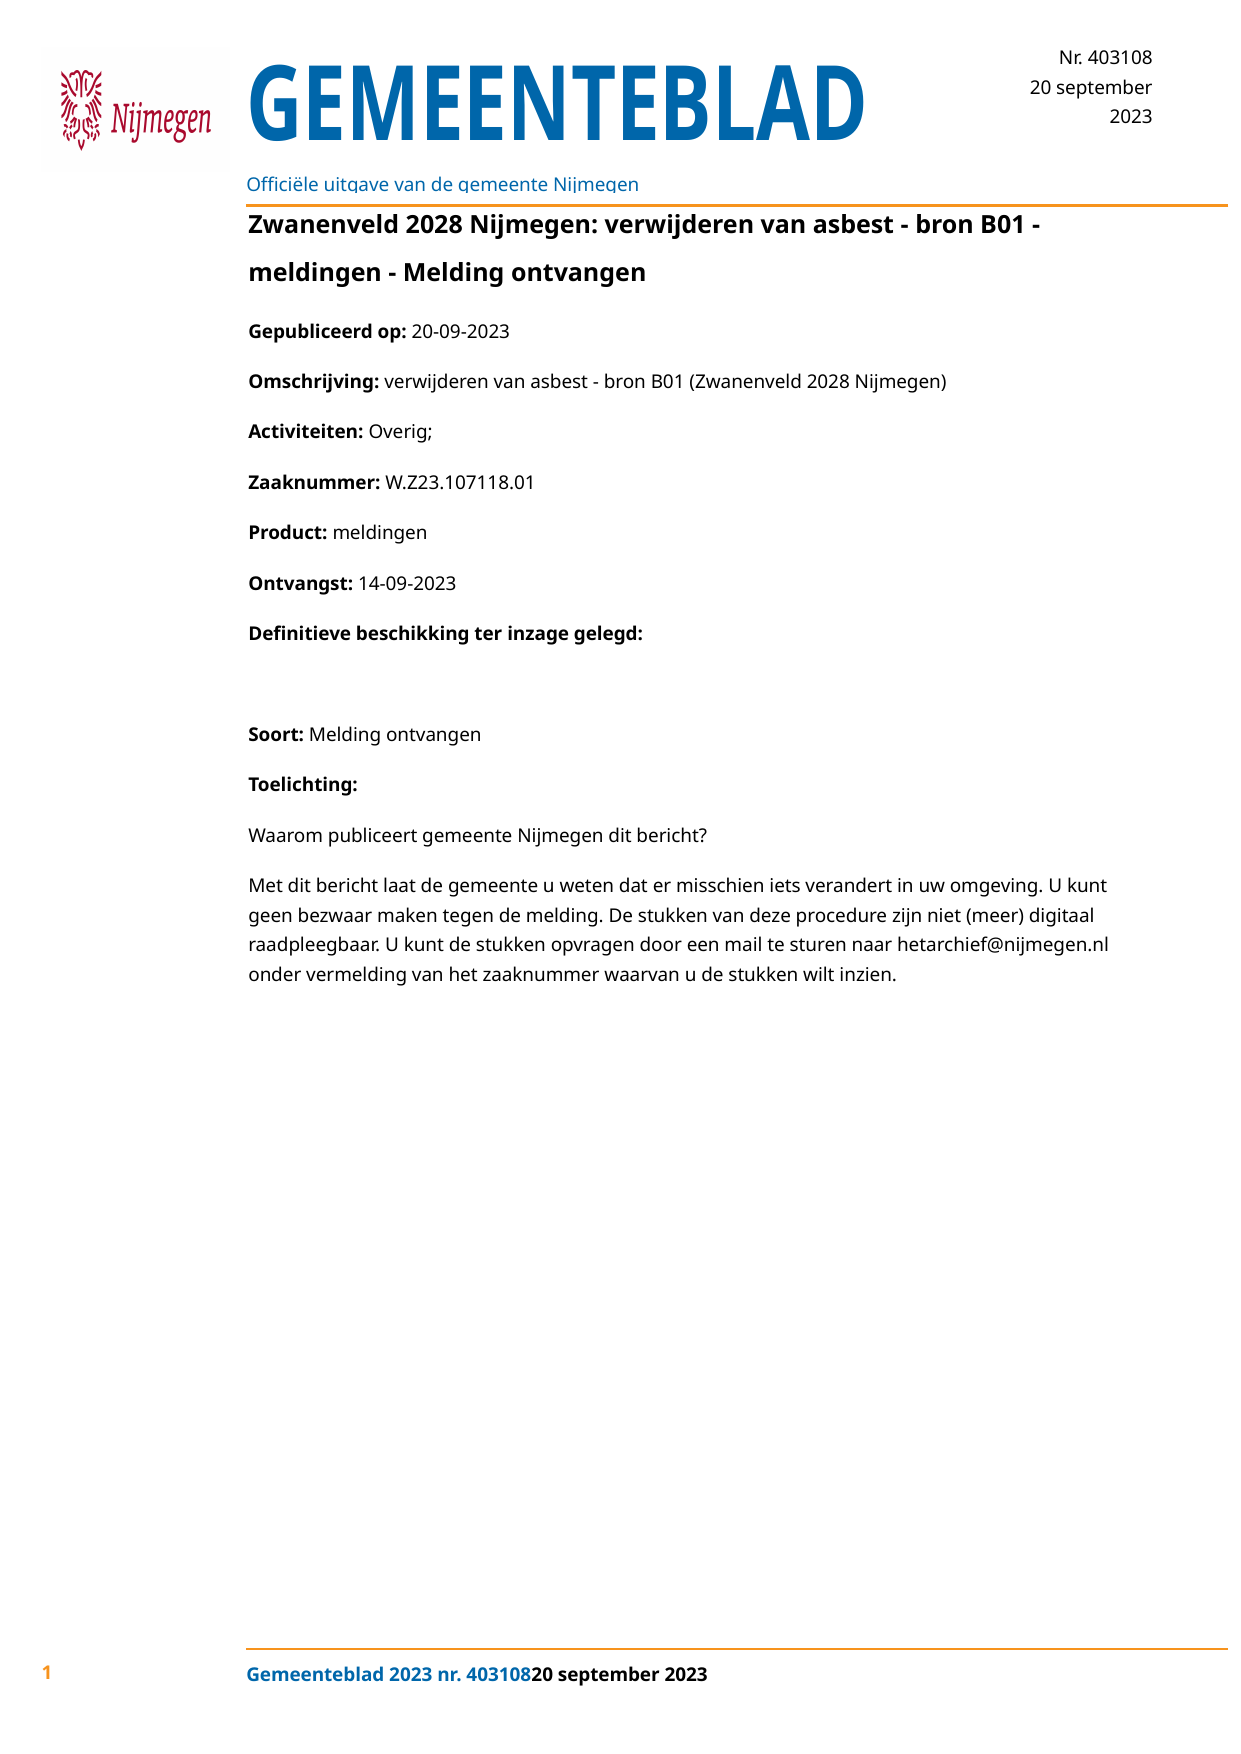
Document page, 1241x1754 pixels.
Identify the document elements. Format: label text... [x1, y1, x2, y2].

text Toelichting: [248, 772, 1152, 797]
text Zwanenveld 2028 Nijmegen: verwijderen van asbest - bron B01 - meldingen - Melding ontvangen [248, 207, 1152, 288]
text Activiteiten: Overig; [248, 419, 1152, 444]
text Product: meldingen [248, 519, 1152, 545]
text Zaaknummer: W.Z23.107118.01 [248, 469, 1152, 495]
text Waarom publiceert gemeente Nijmegen dit bericht? [248, 822, 1152, 848]
text Omschrijving: verwijderen van asbest - bron B01 (Zwanenveld 2028 Nijmegen) [248, 368, 1152, 394]
text Gepubliceerd op: 20-09-2023 [248, 318, 1152, 344]
text Definitieve beschikking ter inzage gelegd: [248, 620, 1152, 646]
text Met dit bericht laat de gemeente u weten dat er misschien iets verandert in uw omgeving. U kunt geen bezwaar maken tegen de melding. De stukken van deze procedure zijn niet (meer) digitaal raadpleegbaar. U kunt de stukken opvragen door een mail te sturen naar hetarchief@nijmegen.nl onder vermelding van het zaaknummer waarvan u de stukken wilt inzien. [248, 872, 1152, 987]
picture [41, 47, 231, 172]
text Soort: Melding ontvangen [248, 721, 1152, 747]
text Ontvangst: 14-09-2023 [248, 570, 1152, 596]
